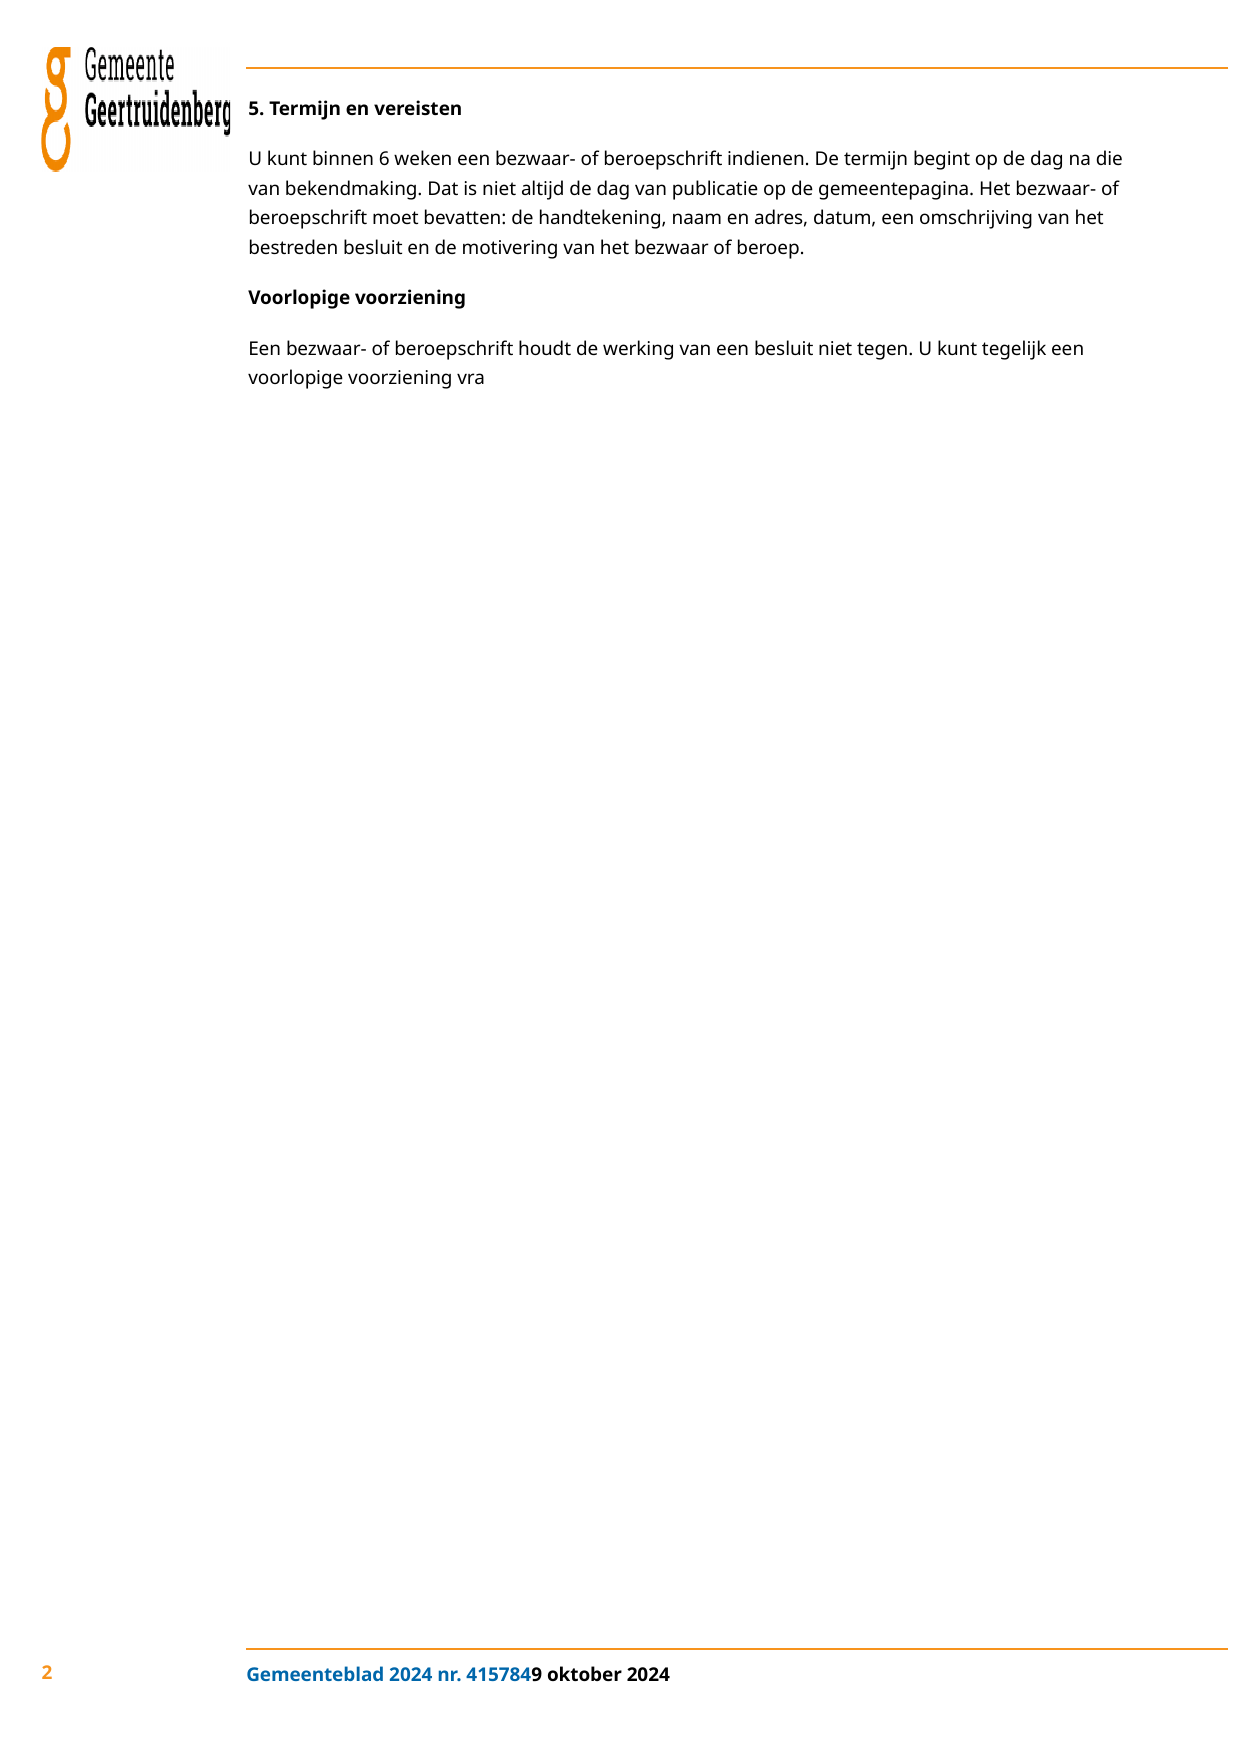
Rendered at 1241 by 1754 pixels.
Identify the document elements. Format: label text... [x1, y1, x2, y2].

text Een bezwaar- of beroepschrift houdt de werking van een besluit niet tegen. U kunt tegelijk een voorlopige voorziening vra [248, 335, 1152, 390]
text 5. Termijn en vereisten [248, 95, 1152, 121]
picture [41, 47, 231, 172]
text U kunt binnen 6 weken een bezwaar- of beroepschrift indienen. De termijn begint op de dag na die van bekendmaking. Dat is niet altijd de dag van publicatie op de gemeentepagina. Het bezwaar- of beroepschrift moet bevatten: de handtekening, naam en adres, datum, een omschrijving van het bestreden besluit en de motivering van het bezwaar of beroep. [248, 145, 1152, 260]
text Voorlopige voorziening [248, 284, 1152, 310]
